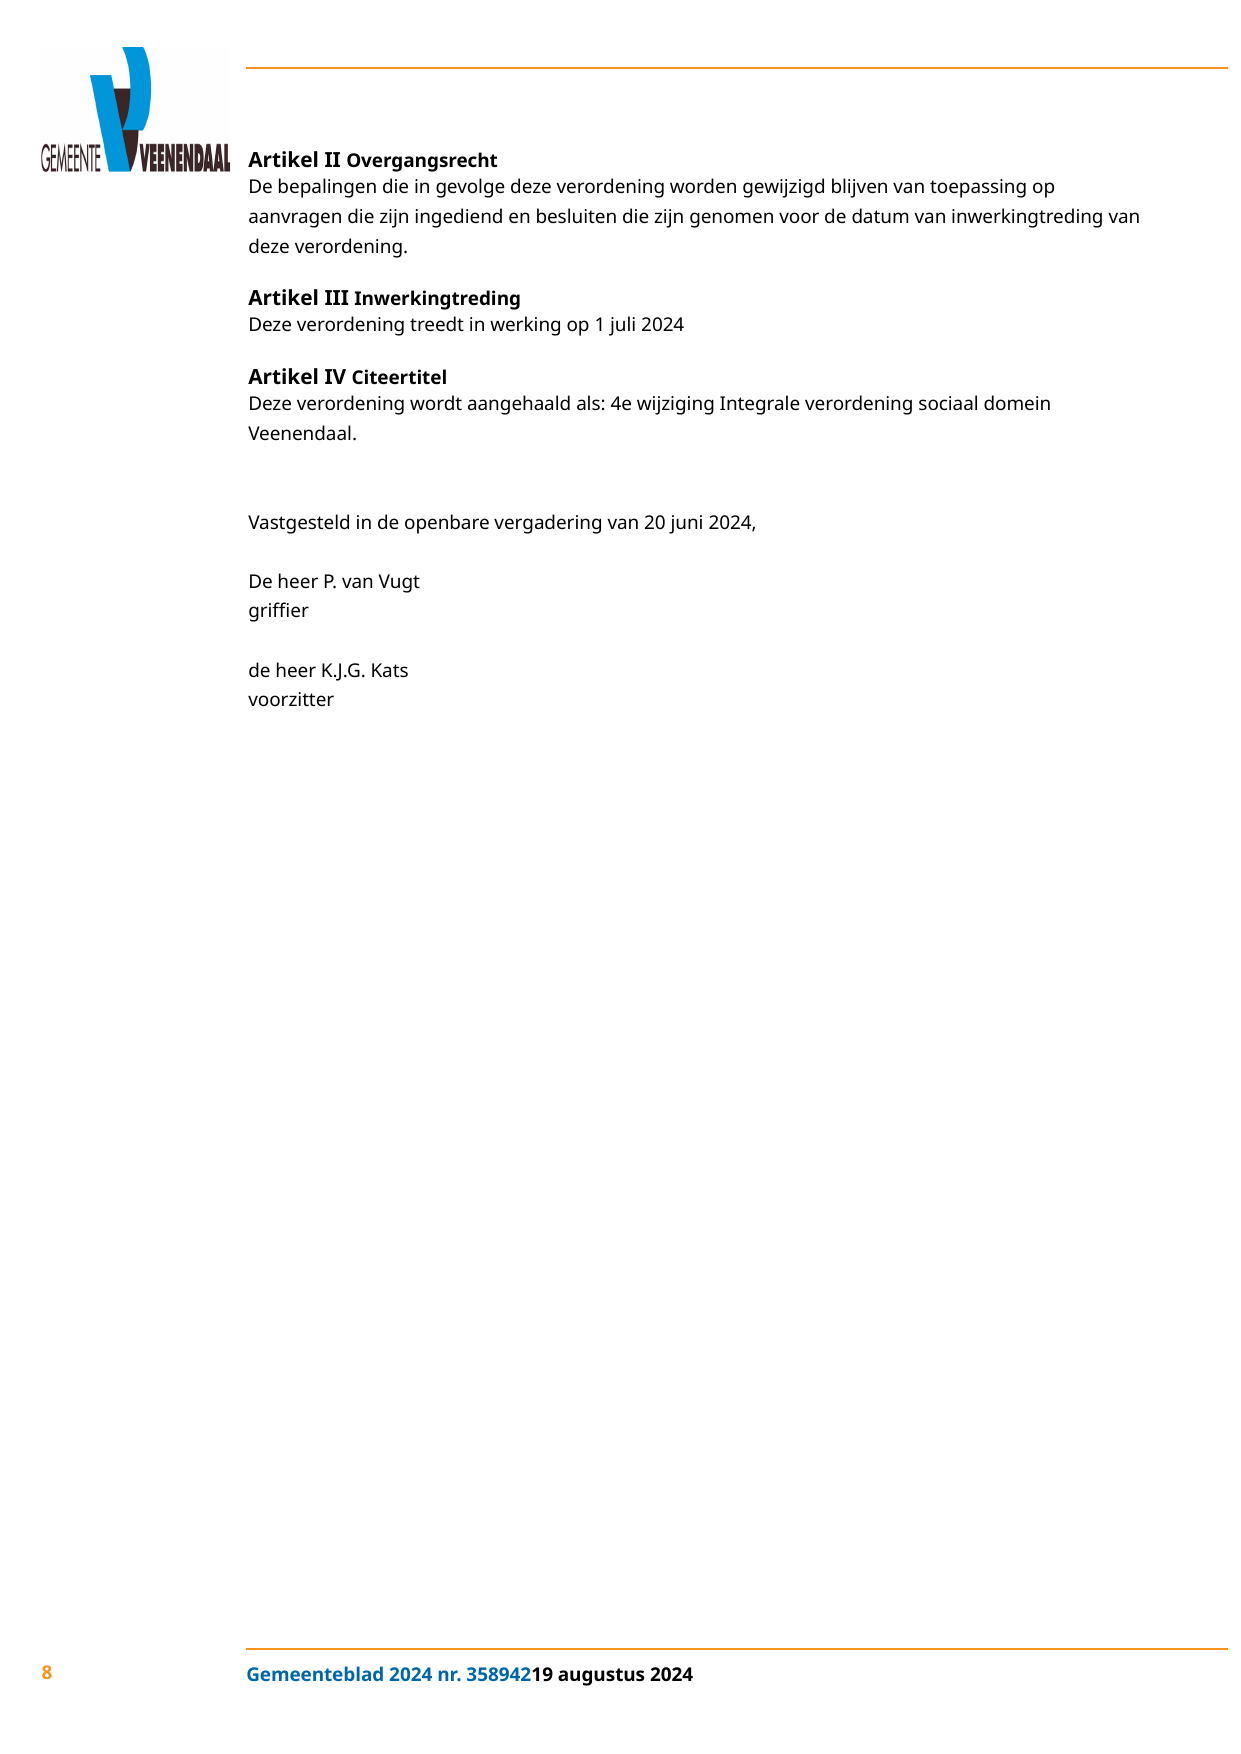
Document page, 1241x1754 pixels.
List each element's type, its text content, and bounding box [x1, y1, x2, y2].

text voorzitter [248, 686, 1152, 712]
text De heer P. van Vugt [248, 568, 1152, 594]
picture [41, 47, 130, 172]
text Artikel III Inwerkingtreding [248, 283, 1152, 312]
text de heer K.J.G. Kats [248, 657, 1152, 682]
text Deze verordening treedt in werking op 1 juli 2024 [248, 312, 1152, 337]
text griffier [248, 598, 1152, 623]
text De bepalingen die in gevolge deze verordening worden gewijzigd blijven van toepassing op aanvragen die zijn ingediend en besluiten die zijn genomen voor de datum van inwerkingtreding van deze verordening. [248, 174, 1152, 258]
text Vastgesteld in de openbare vergadering van 20 juni 2024, [248, 509, 1152, 534]
text Artikel IV Citeertitel [248, 362, 1152, 391]
text Artikel II Overgangsrecht [248, 145, 1152, 174]
picture [123, 47, 231, 172]
text Deze verordening wordt aangehaald als: 4e wijziging Integrale verordening sociaal domein Veenendaal. [248, 391, 1152, 446]
